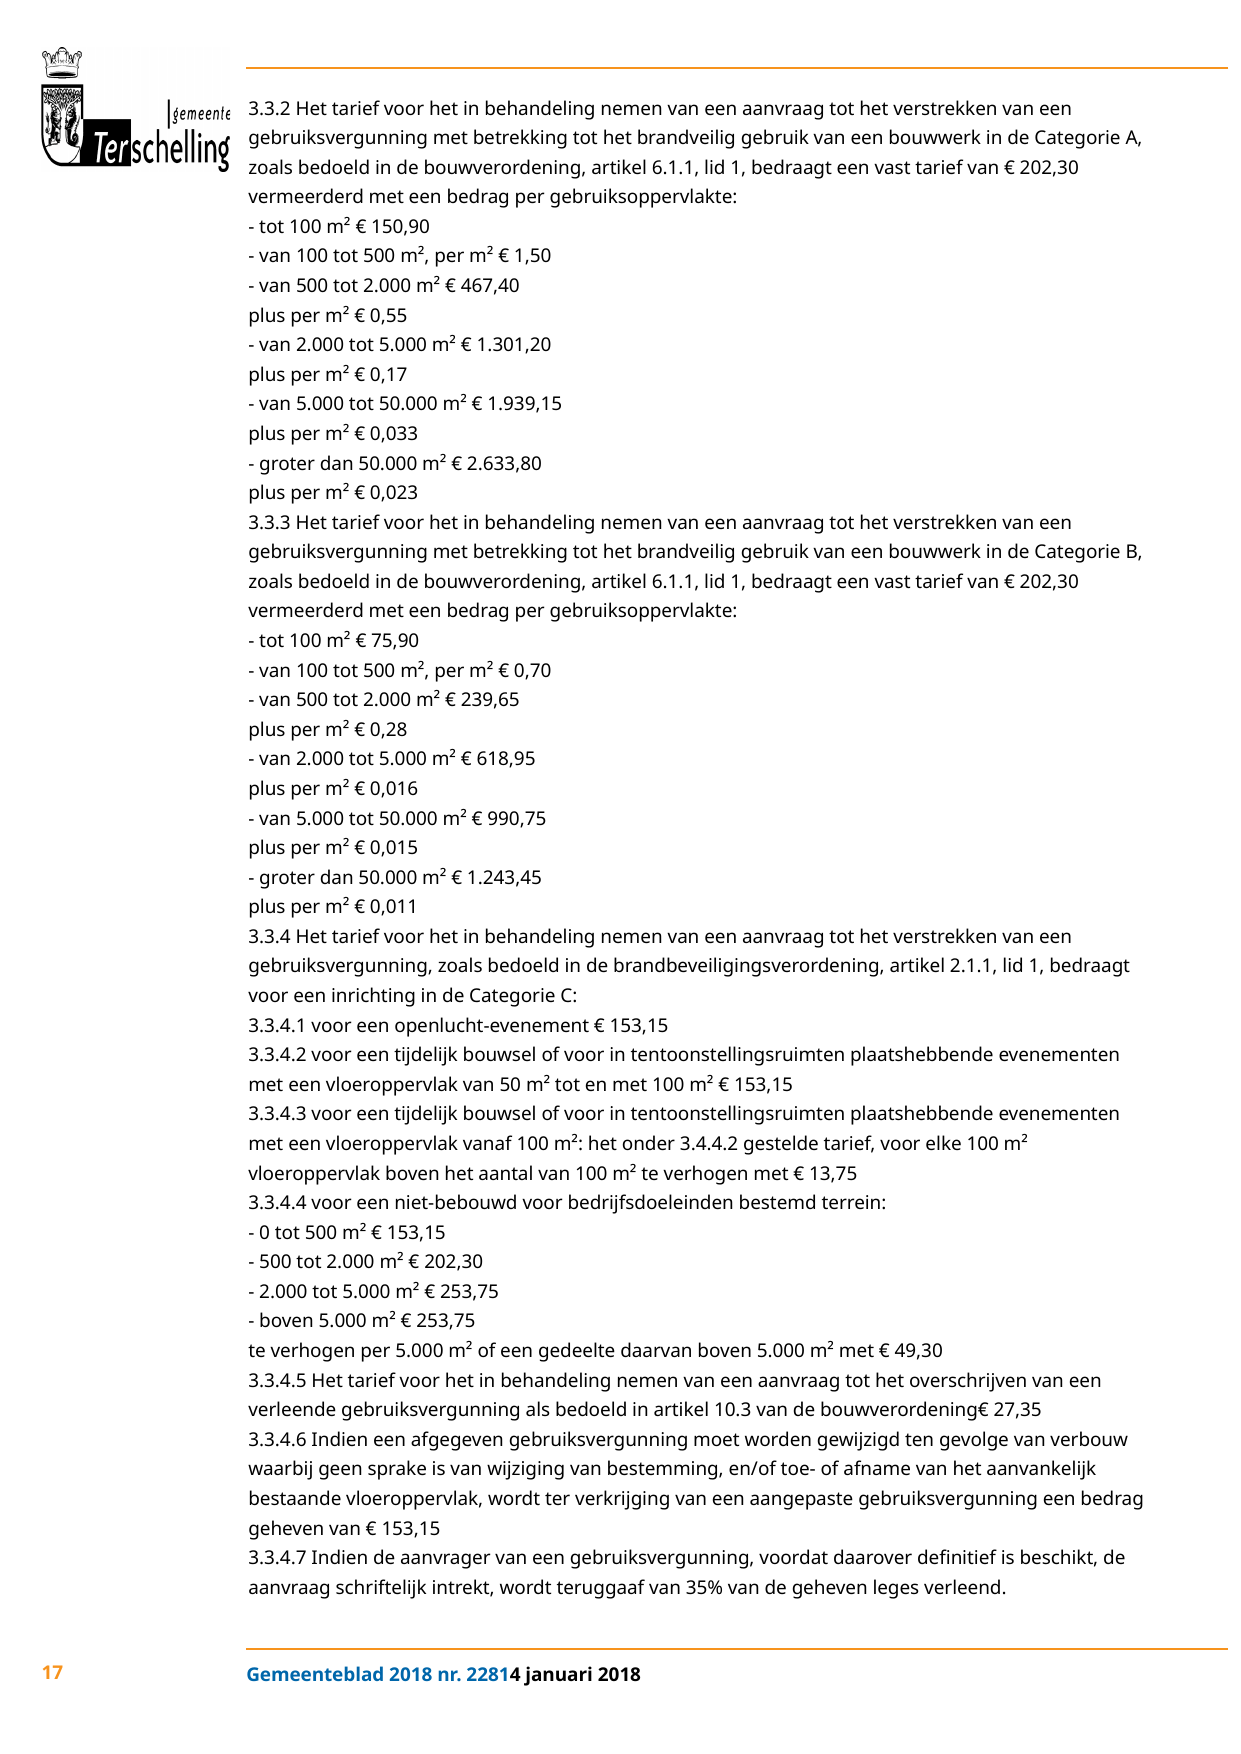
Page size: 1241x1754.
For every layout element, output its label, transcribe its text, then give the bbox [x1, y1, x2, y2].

text 3.3.3 Het tarief voor het in behandeling nemen van een aanvraag tot het verstrekken van een gebruiksvergunning met betrekking tot het brandveilig gebruik van een bouwwerk in de Categorie B, zoals bedoeld in de bouwverordening, artikel 6.1.1, lid 1, bedraagt een vast tarief van € 202,30 [248, 509, 1152, 594]
text 3.3.4.6 Indien een afgegeven gebruiksvergunning moet worden gewijzigd ten gevolge van verbouw waarbij geen sprake is van wijziging van bestemming, en/of toe- of afname van het aanvankelijk bestaande vloeroppervlak, wordt ter verkrijging van een aangepaste gebruiksvergunning een bedrag geheven van € 153,15 [248, 1426, 1152, 1541]
picture [41, 47, 231, 172]
text - van 500 tot 2.000 m² € 467,40 [248, 272, 1152, 298]
text plus per m² € 0,015 [248, 834, 1152, 860]
text 3.3.4.5 Het tarief voor het in behandeling nemen van een aanvraag tot het overschrijven van een verleende gebruiksvergunning als bedoeld in artikel 10.3 van de bouwverordening€ 27,35 [248, 1367, 1152, 1422]
text - groter dan 50.000 m² € 1.243,45 [248, 864, 1152, 890]
text 3.3.4.4 voor een niet-bebouwd voor bedrijfsdoeleinden bestemd terrein: [248, 1189, 1152, 1215]
text plus per m² € 0,55 [248, 302, 1152, 328]
text 3.3.4.7 Indien de aanvrager van een gebruiksvergunning, voordat daarover definitief is beschikt, de aanvraag schriftelijk intrekt, wordt teruggaaf van 35% van de geheven leges verleend. [248, 1544, 1152, 1600]
text - van 2.000 tot 5.000 m² € 618,95 [248, 746, 1152, 771]
text 3.3.4.2 voor een tijdelijk bouwsel of voor in tentoonstellingsruimten plaatshebbende evenementen met een vloeroppervlak van 50 m² tot en met 100 m² € 153,15 [248, 1041, 1152, 1097]
text plus per m² € 0,023 [248, 479, 1152, 505]
text - 500 tot 2.000 m² € 202,30 [248, 1248, 1152, 1274]
text te verhogen per 5.000 m² of een gedeelte daarvan boven 5.000 m² met € 49,30 [248, 1337, 1152, 1363]
text - van 100 tot 500 m², per m² € 1,50 [248, 243, 1152, 268]
text 3.3.4.3 voor een tijdelijk bouwsel of voor in tentoonstellingsruimten plaatshebbende evenementen met een vloeroppervlak vanaf 100 m²: het onder 3.4.4.2 gestelde tarief, voor elke 100 m² vloeroppervlak boven het aantal van 100 m² te verhogen met € 13,75 [248, 1101, 1152, 1186]
text - boven 5.000 m² € 253,75 [248, 1308, 1152, 1333]
text - tot 100 m² € 150,90 [248, 213, 1152, 239]
text 3.3.4 Het tarief voor het in behandeling nemen van een aanvraag tot het verstrekken van een gebruiksvergunning, zoals bedoeld in de brandbeveiligingsverordening, artikel 2.1.1, lid 1, bedraagt voor een inrichting in de Categorie C: [248, 923, 1152, 1008]
text plus per m² € 0,17 [248, 361, 1152, 387]
text vermeerderd met een bedrag per gebruiksoppervlakte: [248, 598, 1152, 623]
text plus per m² € 0,033 [248, 420, 1152, 446]
text - 2.000 tot 5.000 m² € 253,75 [248, 1278, 1152, 1304]
text - groter dan 50.000 m² € 2.633,80 [248, 450, 1152, 476]
text - van 500 tot 2.000 m² € 239,65 [248, 686, 1152, 712]
text plus per m² € 0,28 [248, 716, 1152, 742]
text vermeerderd met een bedrag per gebruiksoppervlakte: [248, 183, 1152, 209]
text - van 2.000 tot 5.000 m² € 1.301,20 [248, 331, 1152, 357]
text - 0 tot 500 m² € 153,15 [248, 1219, 1152, 1245]
text plus per m² € 0,011 [248, 893, 1152, 919]
text - tot 100 m² € 75,90 [248, 627, 1152, 653]
text - van 5.000 tot 50.000 m² € 1.939,15 [248, 391, 1152, 416]
text plus per m² € 0,016 [248, 775, 1152, 801]
text - van 100 tot 500 m², per m² € 0,70 [248, 657, 1152, 683]
text 3.3.2 Het tarief voor het in behandeling nemen van een aanvraag tot het verstrekken van een gebruiksvergunning met betrekking tot het brandveilig gebruik van een bouwwerk in de Categorie A, zoals bedoeld in de bouwverordening, artikel 6.1.1, lid 1, bedraagt een vast tarief van € 202,30 [248, 95, 1152, 180]
text - van 5.000 tot 50.000 m² € 990,75 [248, 805, 1152, 831]
text 3.3.4.1 voor een openlucht-evenement € 153,15 [248, 1012, 1152, 1038]
